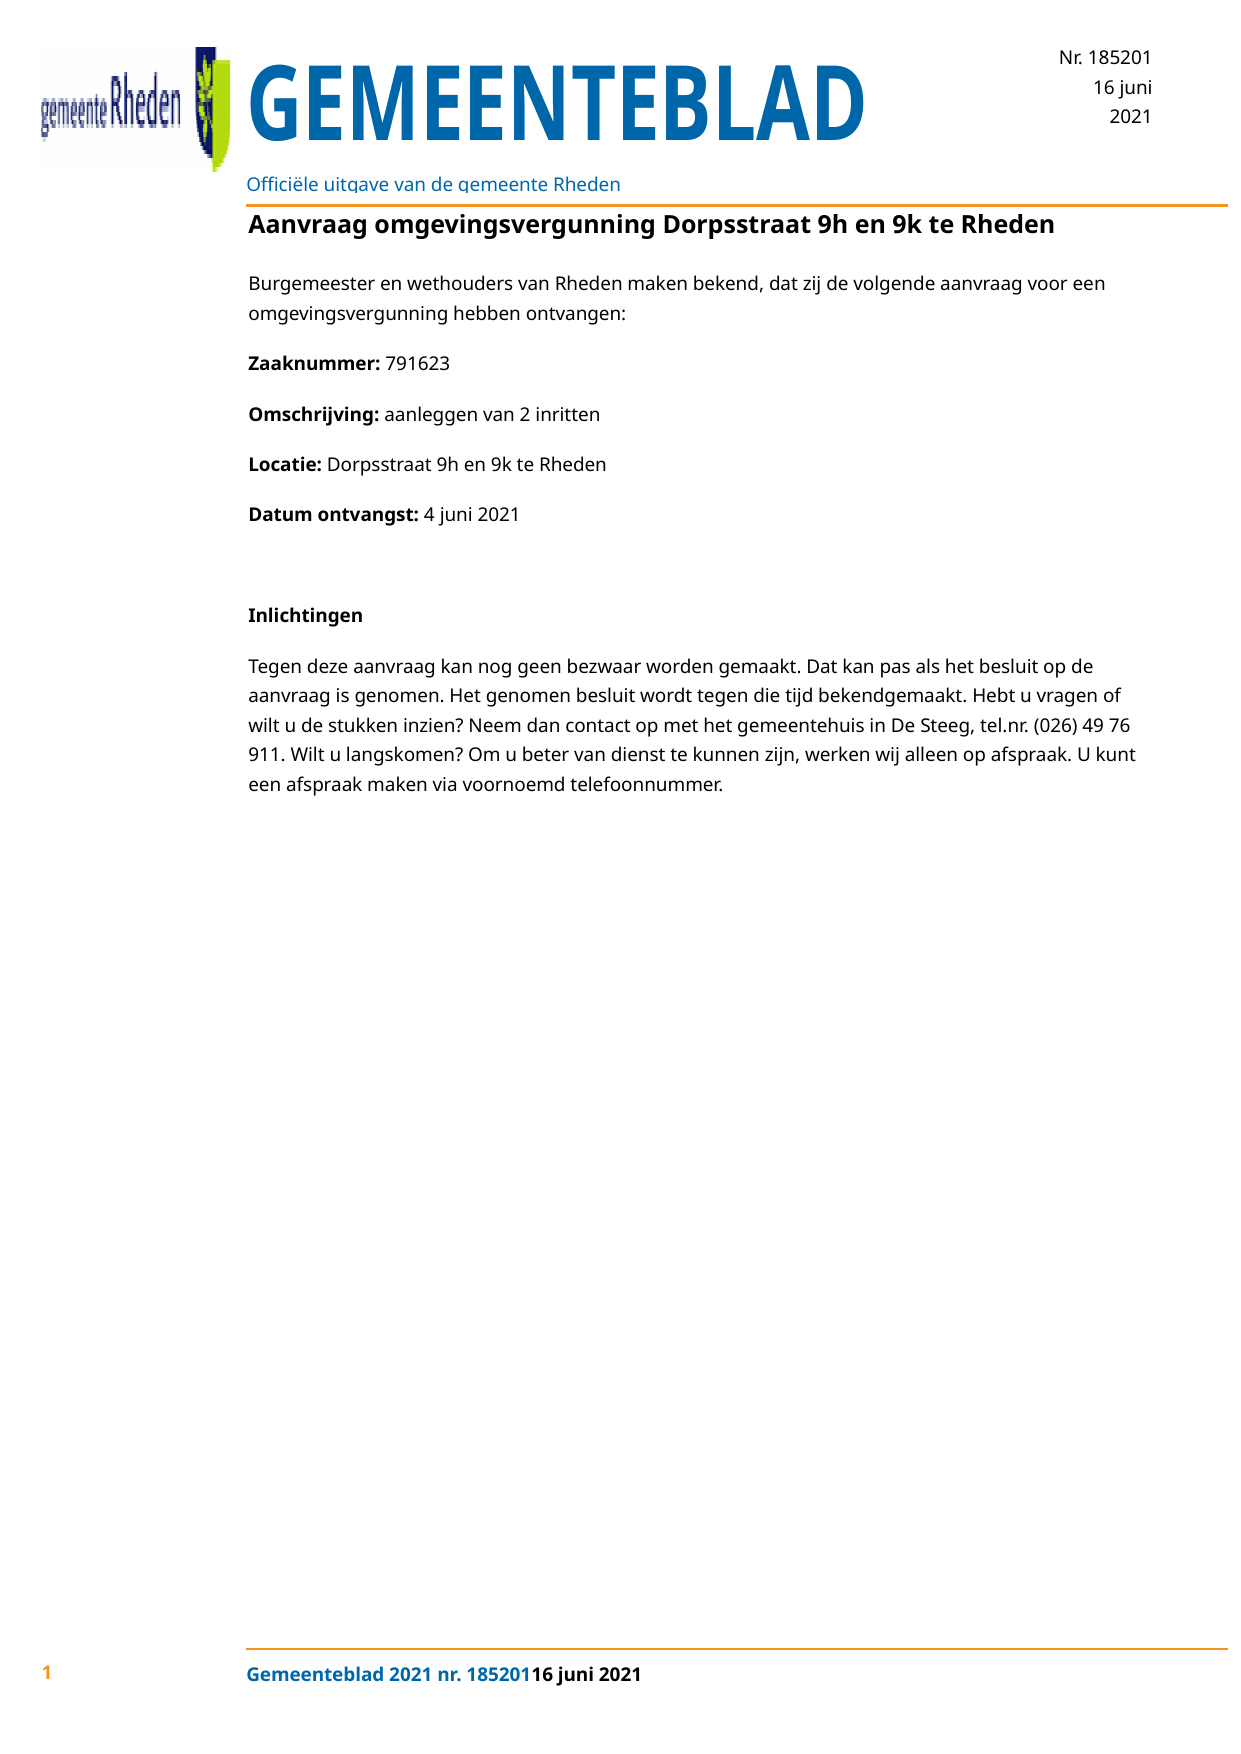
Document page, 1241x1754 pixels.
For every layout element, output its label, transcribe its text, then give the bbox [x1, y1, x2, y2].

text Aanvraag omgevingsvergunning Dorpsstraat 9h en 9k te Rheden [248, 207, 1152, 241]
picture [41, 47, 231, 172]
text Burgemeester en wethouders van Rheden maken bekend, dat zij de volgende aanvraag voor een omgevingsvergunning hebben ontvangen: [248, 270, 1152, 326]
text Locatie: Dorpsstraat 9h en 9k te Rheden [248, 451, 1152, 477]
text Zaaknummer: 791623 [248, 350, 1152, 376]
text Datum ontvangst: 4 juni 2021 [248, 502, 1152, 527]
text Omschrijving: aanleggen van 2 inritten [248, 401, 1152, 426]
text Tegen deze aanvraag kan nog geen bezwaar worden gemaakt. Dat kan pas als het besluit op de aanvraag is genomen. Het genomen besluit wordt tegen die tijd bekendgemaakt. Hebt u vragen of wilt u de stukken inzien? Neem dan contact op met het gemeentehuis in De Steeg, tel.nr. (026) 49 76 911. Wilt u langskomen? Om u beter van dienst te kunnen zijn, werken wij alleen op afspraak. U kunt een afspraak maken via voornoemd telefoonnummer. [248, 653, 1152, 797]
text Inlichtingen [248, 602, 1152, 628]
